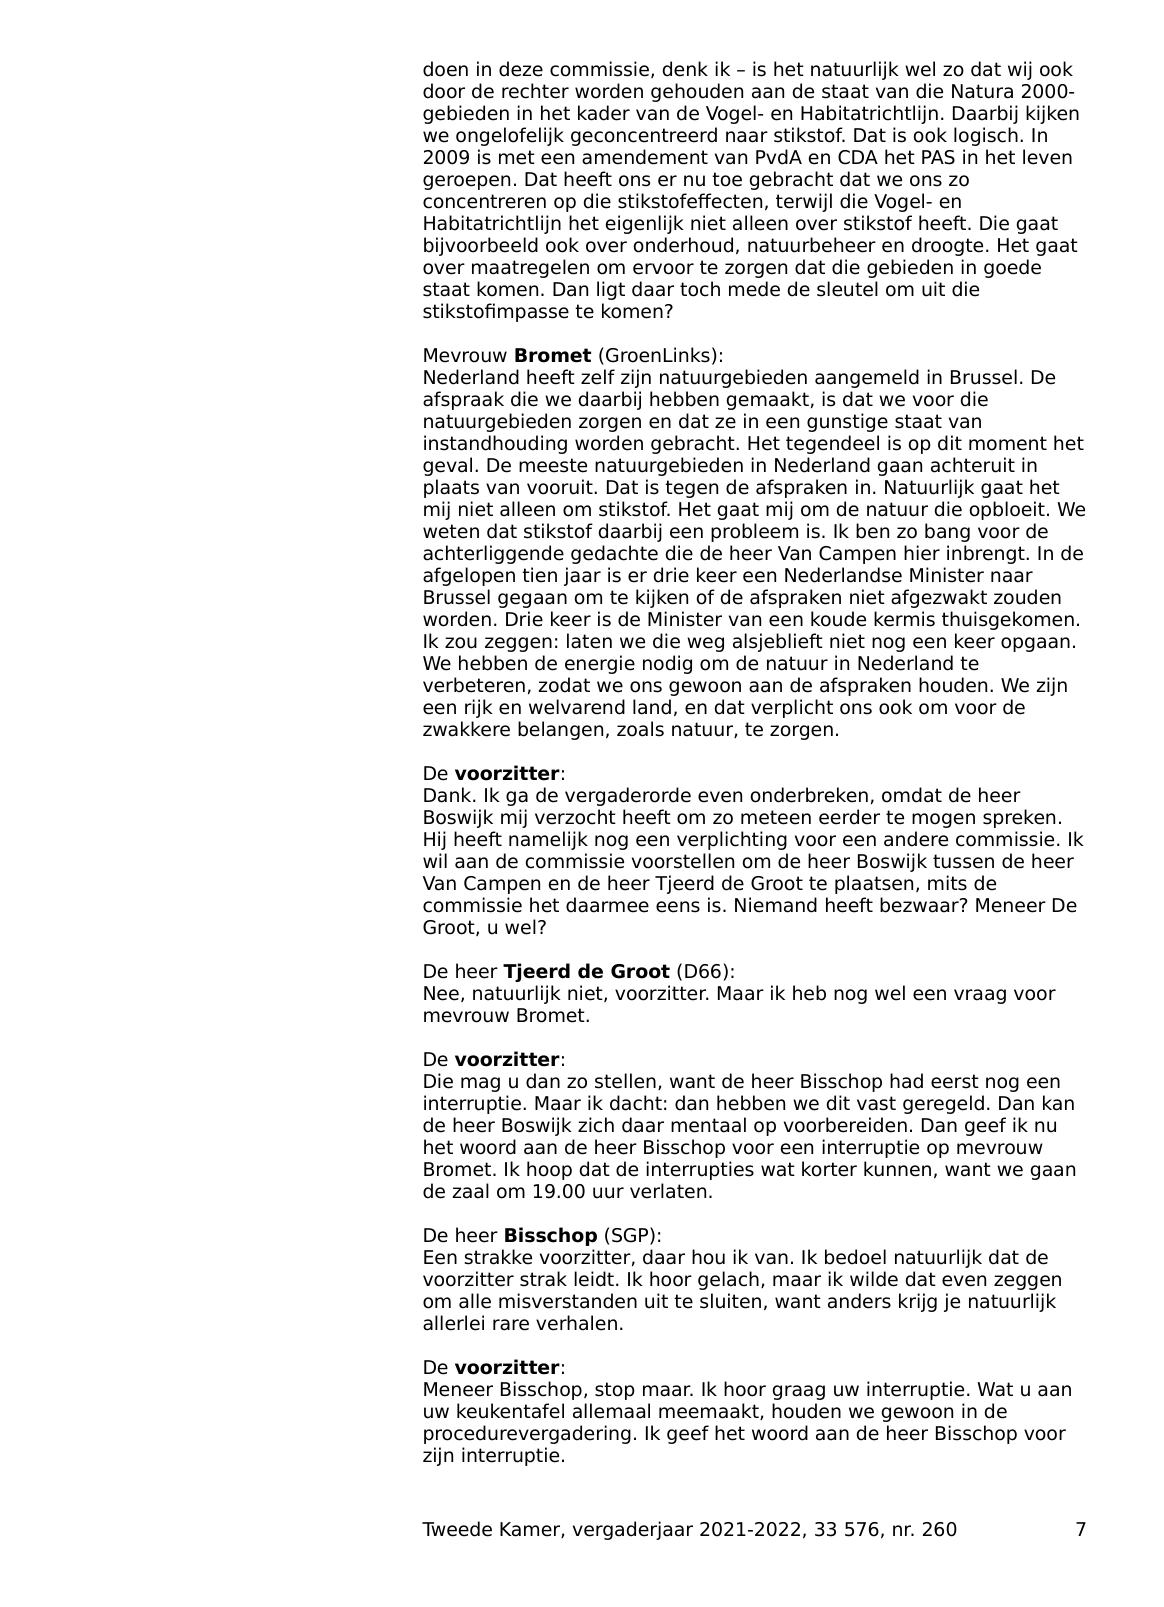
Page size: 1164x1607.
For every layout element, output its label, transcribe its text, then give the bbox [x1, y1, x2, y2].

text Een strakke voorzitter, daar hou ik van. Ik bedoel natuurlijk dat de voorzitter strak leidt. Ik hoor gelach, maar ik wilde dat even zeggen om alle misverstanden uit te sluiten, want anders krijg je natuurlijk allerlei rare verhalen. [422, 1247, 1087, 1335]
text De voorzitter: [422, 763, 1087, 785]
text De voorzitter: [422, 1357, 1087, 1379]
text Nederland heeft zelf zijn natuurgebieden aangemeld in Brussel. De afspraak die we daarbij hebben gemaakt, is dat we voor die natuurgebieden zorgen en dat ze in een gunstige staat van instandhouding worden gebracht. Het tegendeel is op dit moment het geval. De meeste natuurgebieden in Nederland gaan achteruit in plaats van vooruit. Dat is tegen de afspraken in. Natuurlijk gaat het mij niet alleen om stikstof. Het gaat mij om de natuur die opbloeit. We weten dat stikstof daarbij een probleem is. Ik ben zo bang voor de achterliggende gedachte die de heer Van Campen hier inbrengt. In de afgelopen tien jaar is er drie keer een Nederlandse Minister naar Brussel gegaan om te kijken of de afspraken niet afgezwakt zouden worden. Drie keer is de Minister van een koude kermis thuisgekomen. Ik zou zeggen: laten we die weg alsjeblieft niet nog een keer opgaan. We hebben de energie nodig om de natuur in Nederland te verbeteren, zodat we ons gewoon aan de afspraken houden. We zijn een rijk en welvarend land, en dat verplicht ons ook om voor de zwakkere belangen, zoals natuur, te zorgen. [422, 367, 1087, 741]
text Dank. Ik ga de vergaderorde even onderbreken, omdat de heer Boswijk mij verzocht heeft om zo meteen eerder te mogen spreken. Hij heeft namelijk nog een verplichting voor een andere commissie. Ik wil aan de commissie voorstellen om de heer Boswijk tussen de heer Van Campen en de heer Tjeerd de Groot te plaatsen, mits de commissie het daarmee eens is. Niemand heeft bezwaar? Meneer De Groot, u wel? [422, 785, 1087, 939]
text De heer Bisschop (SGP): [422, 1225, 1087, 1247]
text Mevrouw Bromet (GroenLinks): [422, 345, 1087, 367]
text Meneer Bisschop, stop maar. Ik hoor graag uw interruptie. Wat u aan uw keukentafel allemaal meemaakt, houden we gewoon in de procedurevergadering. Ik geef het woord aan de heer Bisschop voor zijn interruptie. [422, 1379, 1087, 1467]
text Nee, natuurlijk niet, voorzitter. Maar ik heb nog wel een vraag voor mevrouw Bromet. [422, 983, 1087, 1027]
text De voorzitter: [422, 1049, 1087, 1071]
text Die mag u dan zo stellen, want de heer Bisschop had eerst nog een interruptie. Maar ik dacht: dan hebben we dit vast geregeld. Dan kan de heer Boswijk zich daar mentaal op voorbereiden. Dan geef ik nu het woord aan de heer Bisschop voor een interruptie op mevrouw Bromet. Ik hoop dat de interrupties wat korter kunnen, want we gaan de zaal om 19.00 uur verlaten. [422, 1071, 1087, 1203]
text doen in deze commissie, denk ik – is het natuurlijk wel zo dat wij ook door de rechter worden gehouden aan de staat van die Natura 2000-gebieden in het kader van de Vogel- en Habitatrichtlijn. Daarbij kijken we ongelofelijk geconcentreerd naar stikstof. Dat is ook logisch. In 2009 is met een amendement van PvdA en CDA het PAS in het leven geroepen. Dat heeft ons er nu toe gebracht dat we ons zo concentreren op die stikstofeffecten, terwijl die Vogel- en Habitatrichtlijn het eigenlijk niet alleen over stikstof heeft. Die gaat bijvoorbeeld ook over onderhoud, natuurbeheer en droogte. Het gaat over maatregelen om ervoor te zorgen dat die gebieden in goede staat komen. Dan ligt daar toch mede de sleutel om uit die stikstofimpasse te komen? [422, 59, 1087, 323]
text De heer Tjeerd de Groot (D66): [422, 961, 1087, 983]
